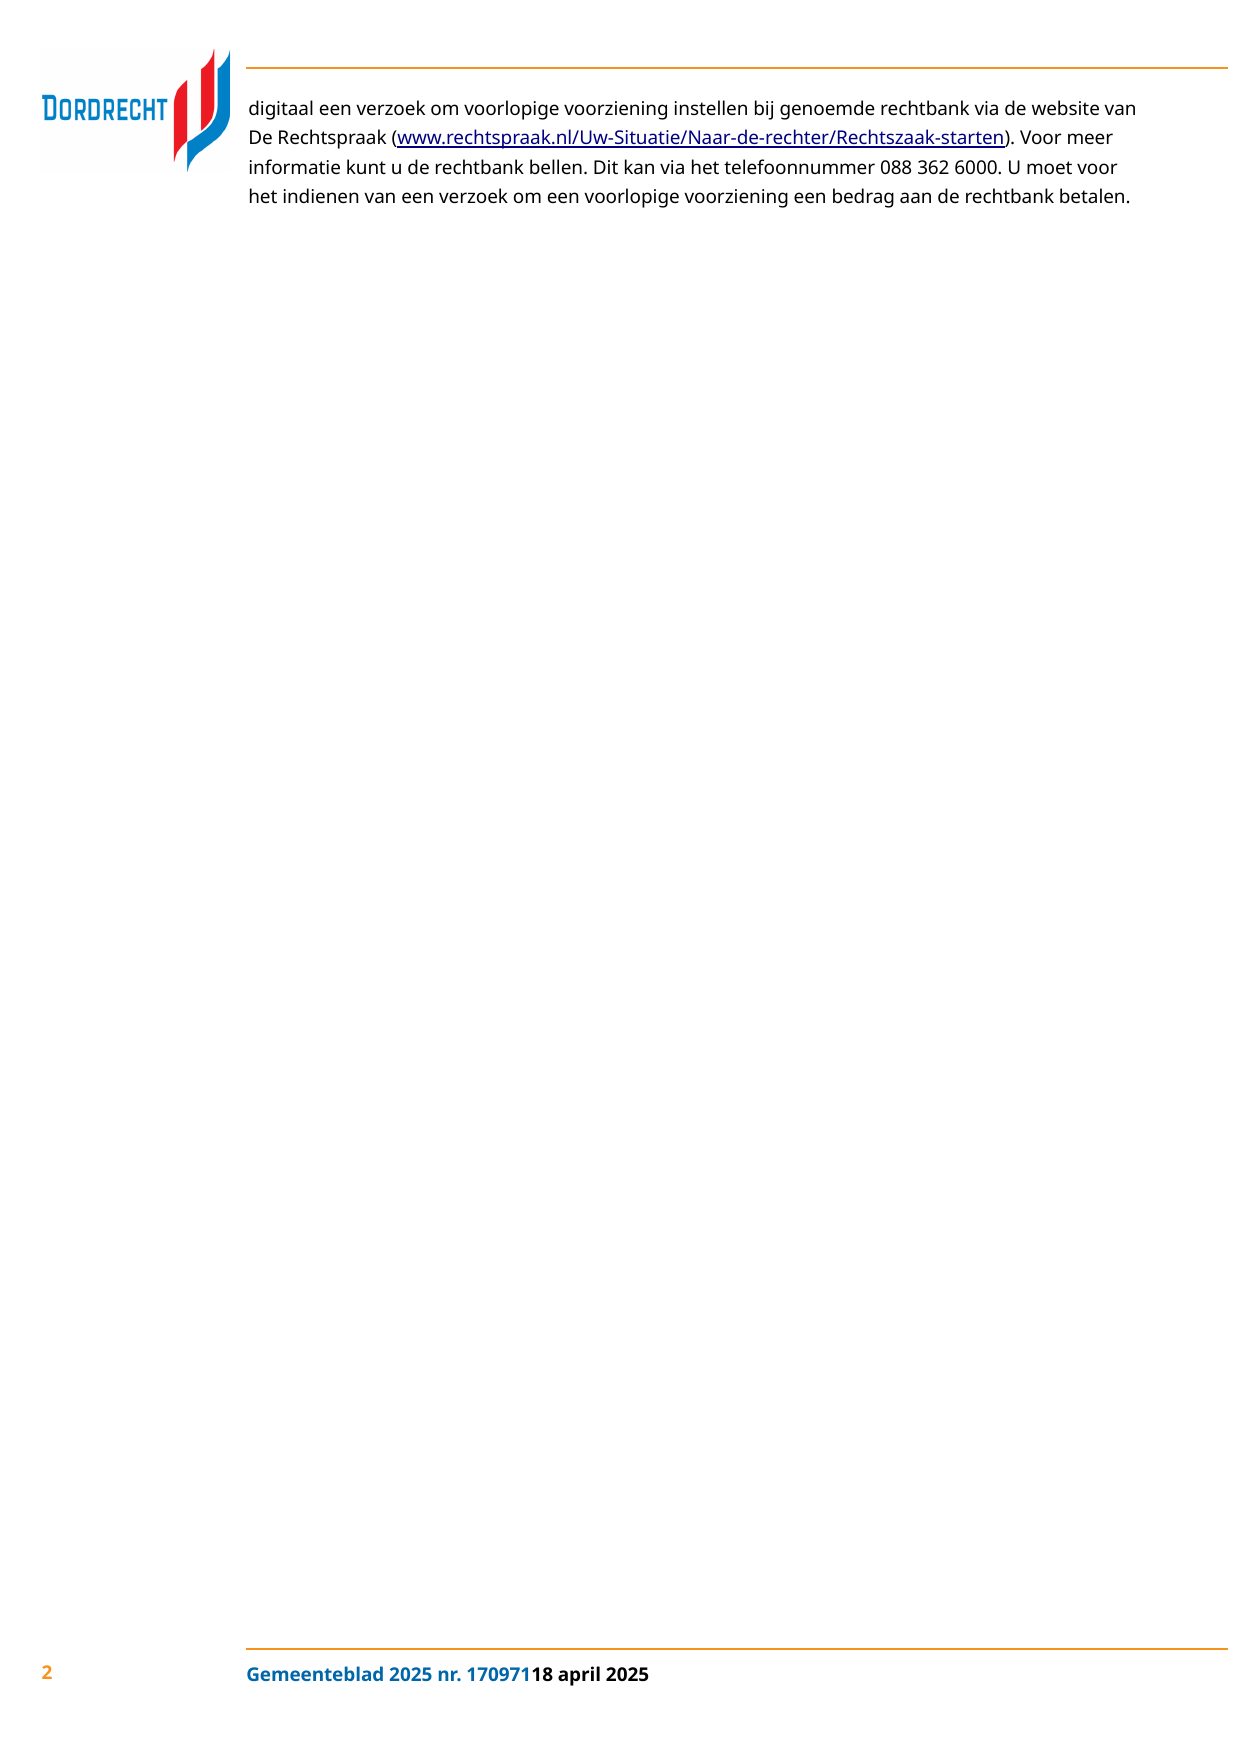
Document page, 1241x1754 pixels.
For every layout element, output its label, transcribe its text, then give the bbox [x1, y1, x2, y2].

text digitaal een verzoek om voorlopige voorziening instellen bij genoemde rechtbank via de website van De Rechtspraak (www.rechtspraak.nl/Uw-Situatie/Naar-de-rechter/Rechtszaak-starten). Voor meer informatie kunt u de rechtbank bellen. Dit kan via het telefoonnummer 088 362 6000. U moet voor het indienen van een verzoek om een voorlopige voorziening een bedrag aan de rechtbank betalen. [248, 95, 1152, 209]
picture [41, 47, 231, 172]
